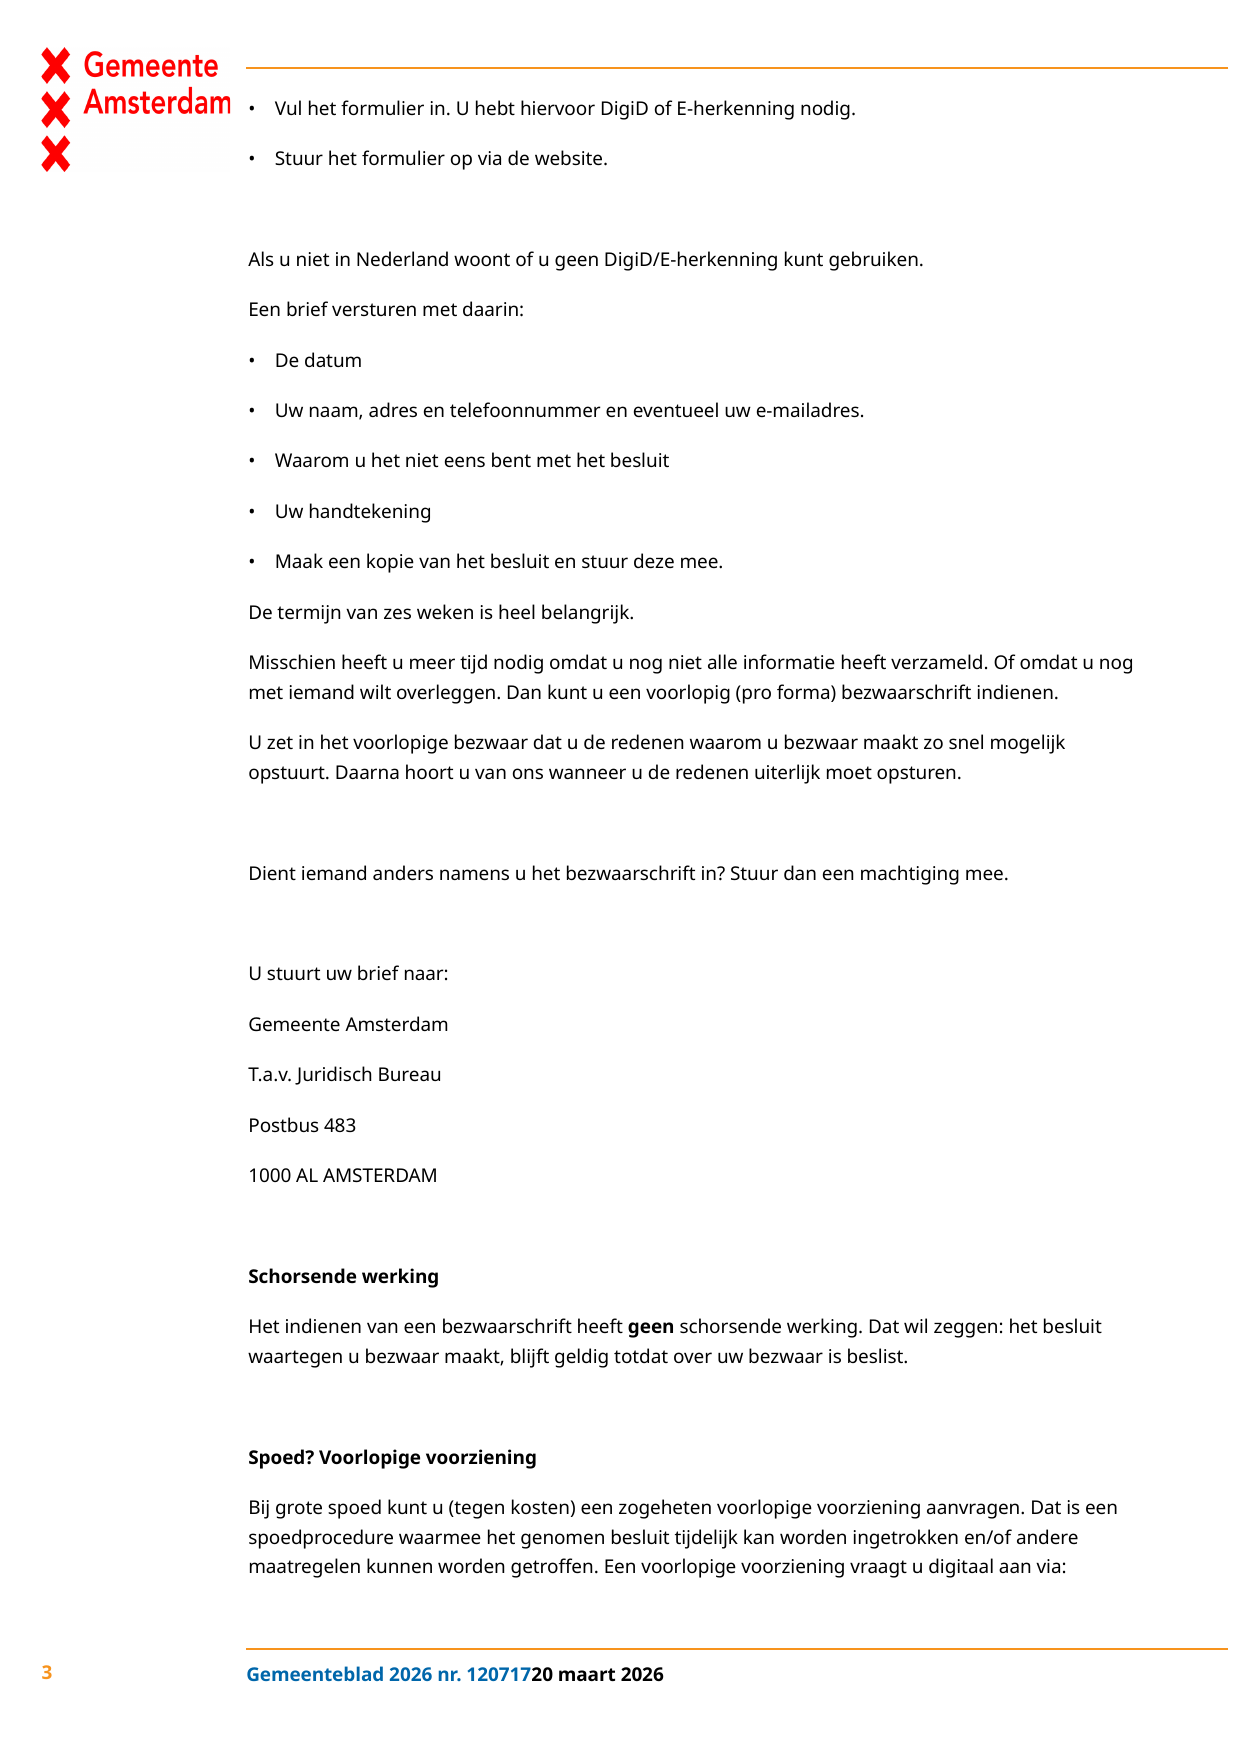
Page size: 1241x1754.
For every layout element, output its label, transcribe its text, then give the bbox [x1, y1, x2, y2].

text • Waarom u het niet eens bent met het besluit [248, 448, 1152, 473]
text • De datum [248, 347, 1152, 373]
text Het indienen van een bezwaarschrift heeft geen schorsende werking. Dat wil zeggen: het besluit waartegen u bezwaar maakt, blijft geldig totdat over uw bezwaar is beslist. [248, 1313, 1152, 1369]
text Schorsende werking [248, 1263, 1152, 1289]
text Postbus 483 [248, 1112, 1152, 1138]
text U stuurt uw brief naar: [248, 961, 1152, 986]
text Een brief versturen met daarin: [248, 296, 1152, 322]
text • Maak een kopie van het besluit en stuur deze mee. [248, 548, 1152, 574]
text T.a.v. Juridisch Bureau [248, 1061, 1152, 1087]
text Gemeente Amsterdam [248, 1011, 1152, 1037]
text De termijn van zes weken is heel belangrijk. [248, 599, 1152, 625]
text 1000 AL AMSTERDAM [248, 1162, 1152, 1188]
text • Uw handtekening [248, 498, 1152, 524]
text • Stuur het formulier op via de website. [248, 145, 1152, 171]
text • Vul het formulier in. U hebt hiervoor DigiD of E-herkenning nodig. [248, 95, 1152, 121]
text Bij grote spoed kunt u (tegen kosten) een zogeheten voorlopige voorziening aanvragen. Dat is een spoedprocedure waarmee het genomen besluit tijdelijk kan worden ingetrokken en/of andere maatregelen kunnen worden getroffen. Een voorlopige voorziening vraagt u digitaal aan via: [248, 1494, 1152, 1579]
text • Uw naam, adres en telefoonnummer en eventueel uw e-mailadres. [248, 397, 1152, 423]
text Als u niet in Nederland woont of u geen DigiD/E-herkenning kunt gebruiken. [248, 246, 1152, 272]
text Spoed? Voorlopige voorziening [248, 1444, 1152, 1470]
text Misschien heeft u meer tijd nodig omdat u nog niet alle informatie heeft verzameld. Of omdat u nog met iemand wilt overleggen. Dan kunt u een voorlopig (pro forma) bezwaarschrift indienen. [248, 649, 1152, 705]
text Dient iemand anders namens u het bezwaarschrift in? Stuur dan een machtiging mee. [248, 860, 1152, 886]
text U zet in het voorlopige bezwaar dat u de redenen waarom u bezwaar maakt zo snel mogelijk opstuurt. Daarna hoort u van ons wanneer u de redenen uiterlijk moet opsturen. [248, 729, 1152, 785]
picture [41, 47, 231, 172]
